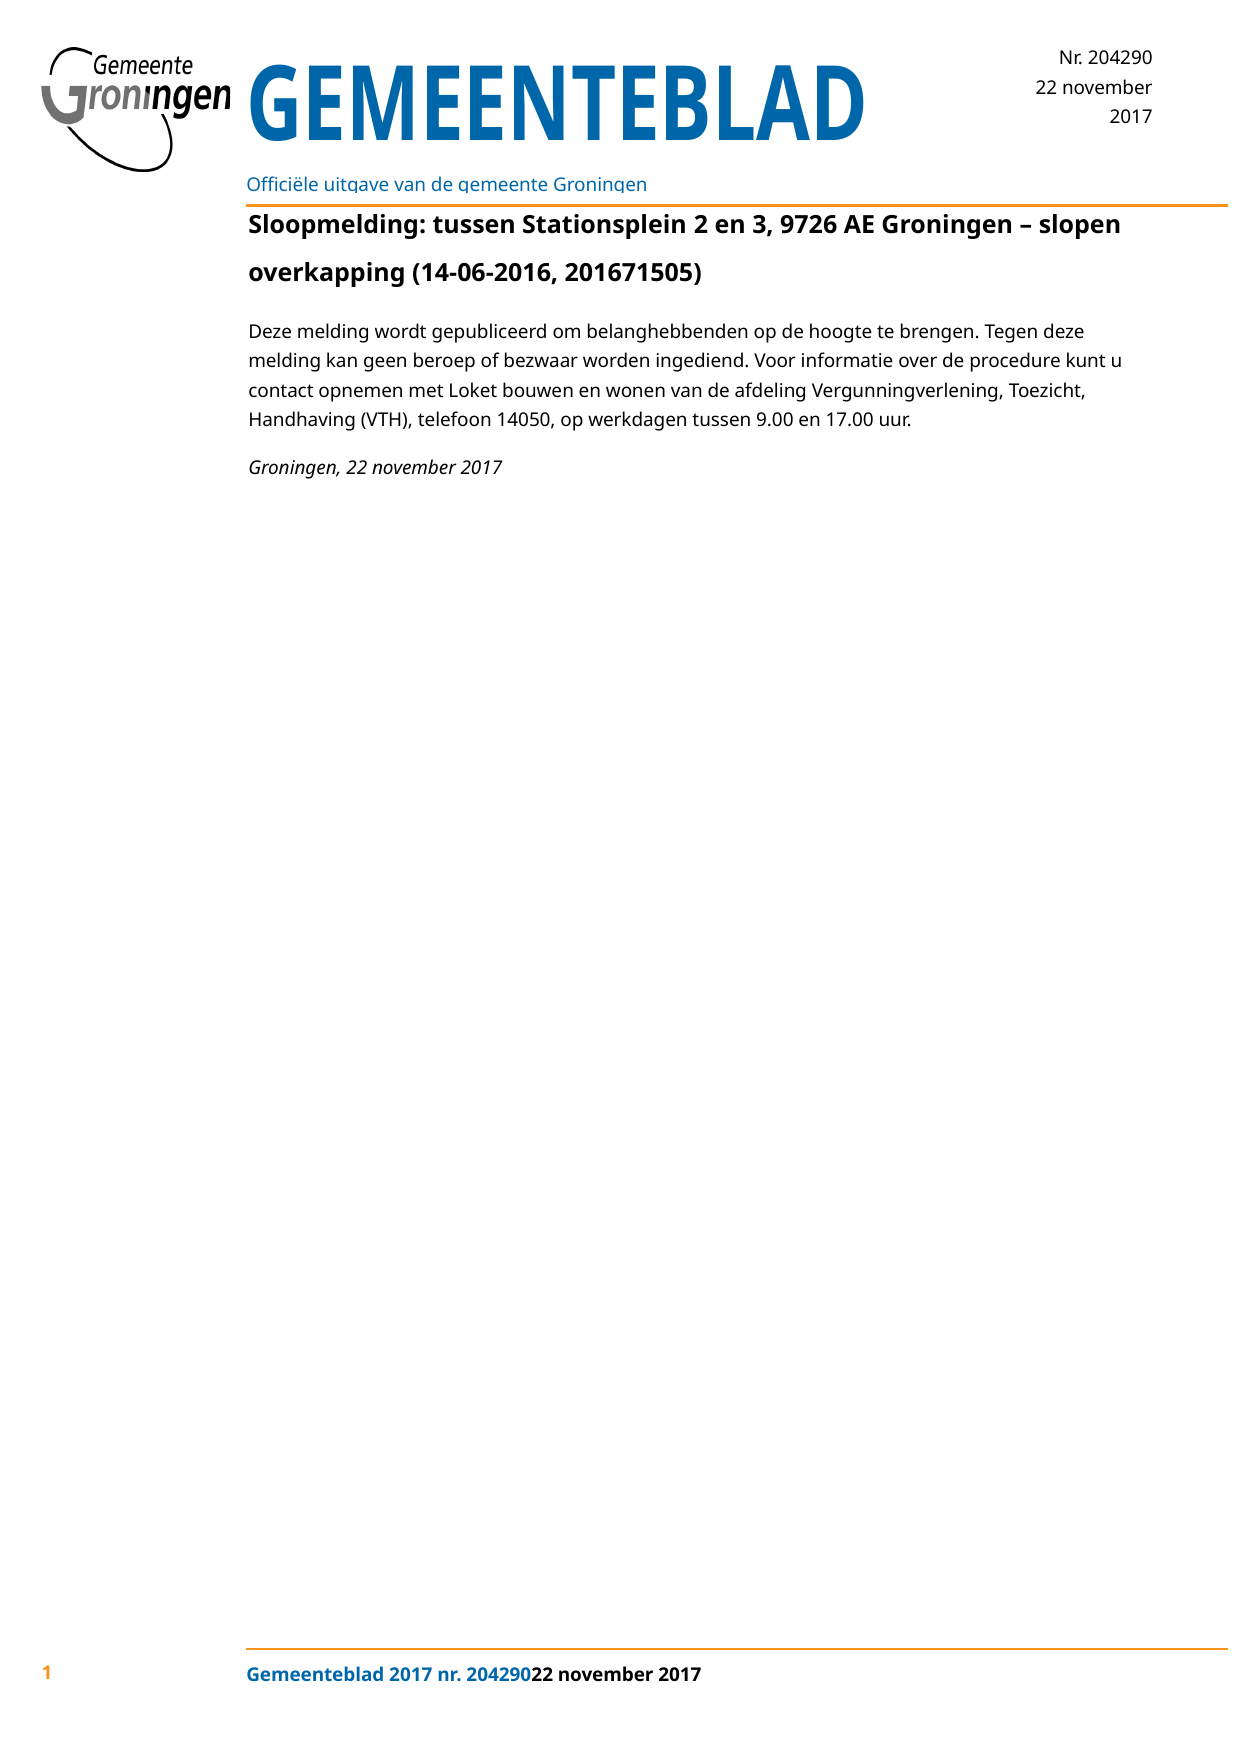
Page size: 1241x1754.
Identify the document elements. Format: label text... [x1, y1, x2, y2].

text Deze melding wordt gepubliceerd om belanghebbenden op de hoogte te brengen. Tegen deze melding kan geen beroep of bezwaar worden ingediend. Voor informatie over de procedure kunt u contact opnemen met Loket bouwen en wonen van de afdeling Vergunningverlening, Toezicht, Handhaving (VTH), telefoon 14050, op werkdagen tussen 9.00 en 17.00 uur. [248, 318, 1152, 432]
text Groningen, 22 november 2017 [248, 454, 1152, 480]
text Sloopmelding: tussen Stationsplein 2 en 3, 9726 AE Groningen – slopen overkapping (14-06-2016, 201671505) [248, 207, 1152, 288]
picture [41, 47, 231, 172]
